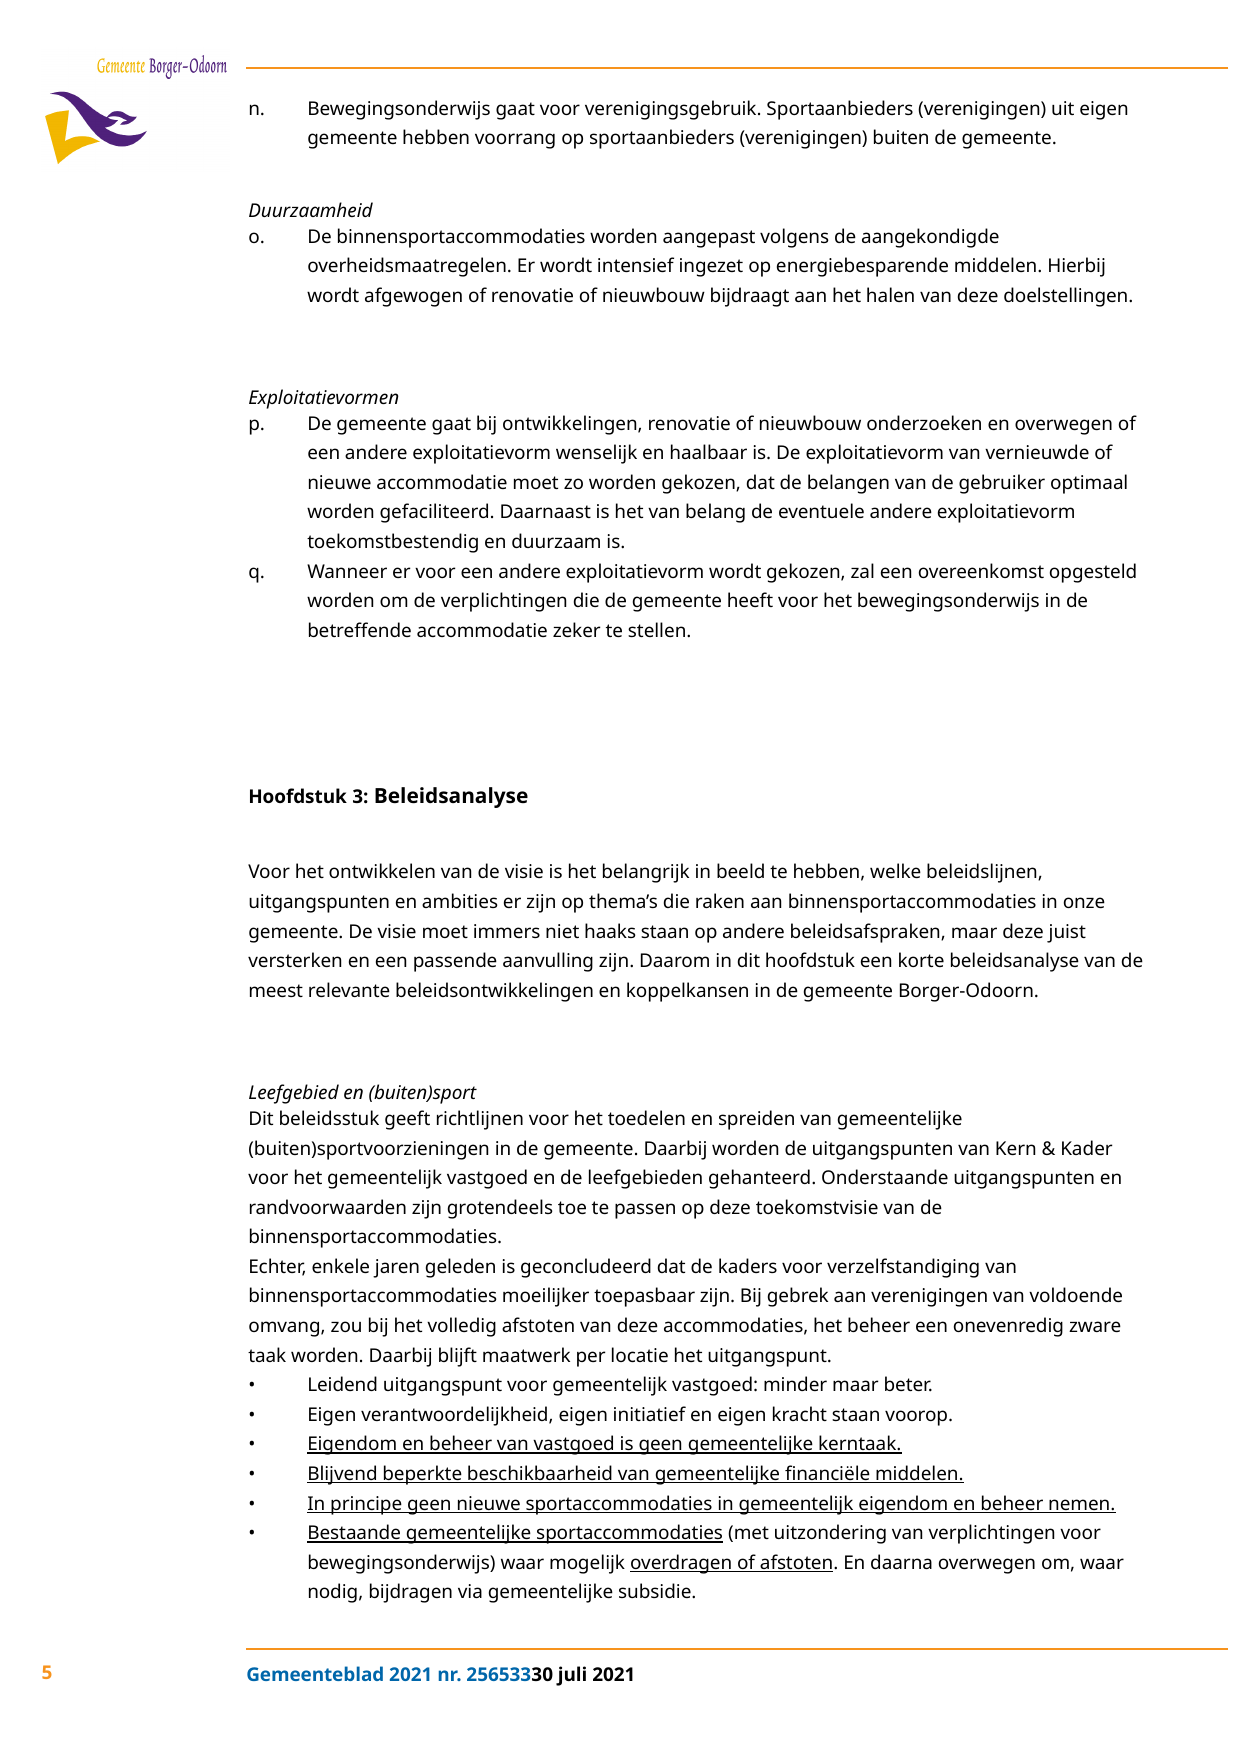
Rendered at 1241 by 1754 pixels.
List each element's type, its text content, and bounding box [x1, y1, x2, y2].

list Bewegingsonderwijs gaat voor verenigingsgebruik. Sportaanbieders (verenigingen) uit eigen gemeente hebben voorrang op sportaanbieders (verenigingen) buiten de gemeente. [248, 95, 1152, 150]
list Blijvend beperkte beschikbaarheid van gemeentelijke financiële middelen. [248, 1460, 1152, 1486]
text Duurzaamheid [248, 197, 1152, 223]
list Bestaande gemeentelijke sportaccommodaties (met uitzondering van verplichtingen voor bewegingsonderwijs) waar mogelijk overdragen of afstoten. En daarna overwegen om, waar nodig, bijdragen via gemeentelijke subsidie. [248, 1519, 1152, 1604]
text Leefgebied en (buiten)sport [248, 1079, 1152, 1105]
list De binnensportaccommodaties worden aangepast volgens de aangekondigde overheidsmaatregelen. Er wordt intensief ingezet op energiebesparende middelen. Hierbij wordt afgewogen of renovatie of nieuwbouw bijdraagt aan het halen van deze doelstellingen. [248, 223, 1152, 308]
list In principe geen nieuwe sportaccommodaties in gemeentelijk eigendom en beheer nemen. [248, 1490, 1152, 1515]
text Voor het ontwikkelen van de visie is het belangrijk in beeld te hebben, welke beleidslijnen, uitgangspunten en ambities er zijn op thema’s die raken aan binnensportaccommodaties in onze gemeente. De visie moet immers niet haaks staan op andere beleidsafspraken, maar deze juist versterken en een passende aanvulling zijn. Daarom in dit hoofdstuk een korte beleidsanalyse van de meest relevante beleidsontwikkelingen en koppelkansen in de gemeente Borger-Odoorn. [248, 859, 1152, 1003]
list Leidend uitgangspunt voor gemeentelijk vastgoed: minder maar beter. [248, 1371, 1152, 1397]
text Dit beleidsstuk geeft richtlijnen voor het toedelen en spreiden van gemeentelijke (buiten)sportvoorzieningen in de gemeente. Daarbij worden de uitgangspunten van Kern & Kader voor het gemeentelijk vastgoed en de leefgebieden gehanteerd. Onderstaande uitgangspunten en randvoorwaarden zijn grotendeels toe te passen op deze toekomstvisie van de binnensportaccommodaties. [248, 1105, 1152, 1249]
list Wanneer er voor een andere exploitatievorm wordt gekozen, zal een overeenkomst opgesteld worden om de verplichtingen die de gemeente heeft voor het bewegingsonderwijs in de betreffende accommodatie zeker te stellen. [248, 558, 1152, 643]
list De gemeente gaat bij ontwikkelingen, renovatie of nieuwbouw onderzoeken en overwegen of een andere exploitatievorm wenselijk en haalbaar is. De exploitatievorm van vernieuwde of nieuwe accommodatie moet zo worden gekozen, dat de belangen van de gebruiker optimaal worden gefaciliteerd. Daarnaast is het van belang de eventuele andere exploitatievorm toekomstbestendig en duurzaam is. [248, 410, 1152, 554]
text Echter, enkele jaren geleden is geconcludeerd dat de kaders voor verzelfstandiging van binnensportaccommodaties moeilijker toepasbaar zijn. Bij gebrek aan verenigingen van voldoende omvang, zou bij het volledig afstoten van deze accommodaties, het beheer een onevenredig zware taak worden. Daarbij blijft maatwerk per locatie het uitgangspunt. [248, 1253, 1152, 1367]
picture [41, 47, 231, 172]
text Exploitatievormen [248, 384, 1152, 410]
list Eigen verantwoordelijkheid, eigen initiatief en eigen kracht staan voorop. [248, 1401, 1152, 1427]
list Eigendom en beheer van vastgoed is geen gemeentelijke kerntaak. [248, 1431, 1152, 1456]
text Hoofdstuk 3: Beleidsanalyse [248, 781, 1152, 809]
